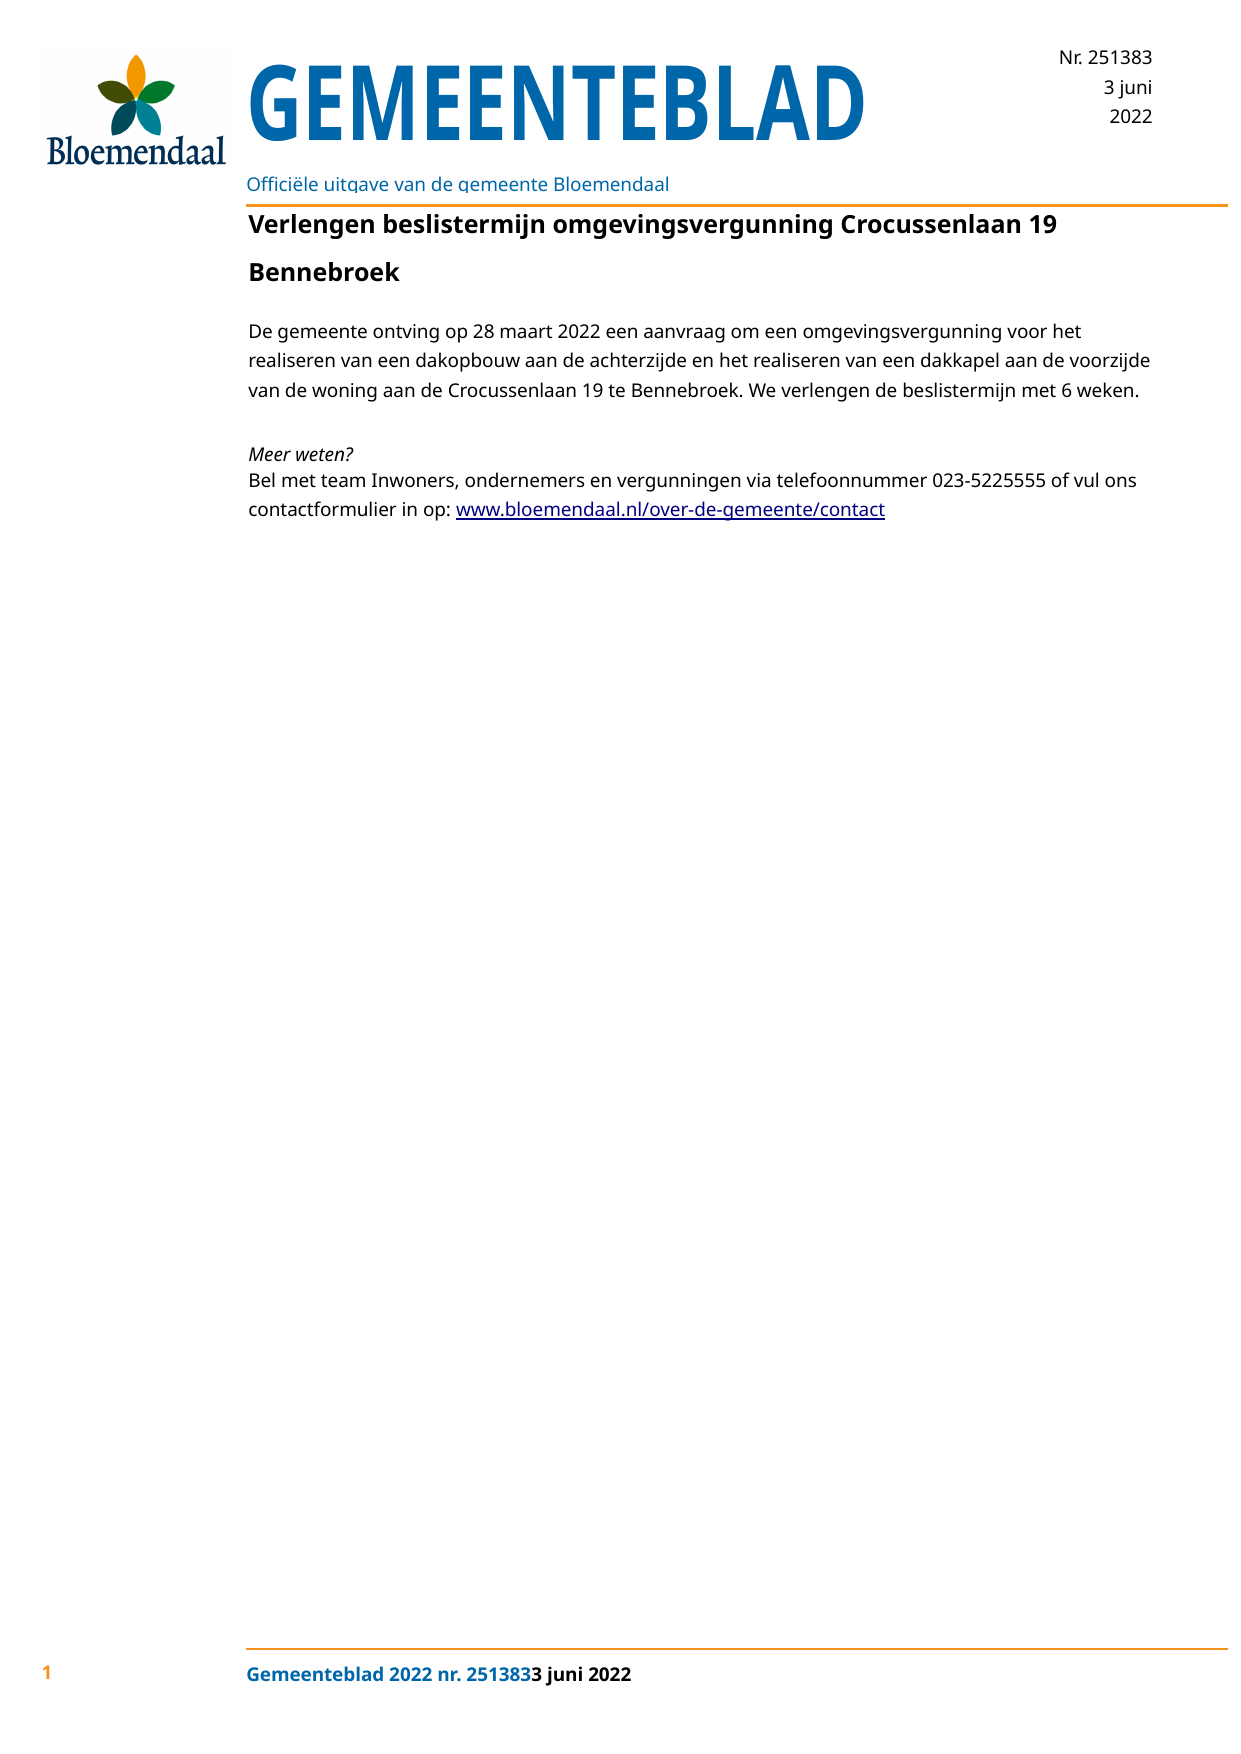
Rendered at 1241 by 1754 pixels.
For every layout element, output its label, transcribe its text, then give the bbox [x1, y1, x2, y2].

text Meer weten? [248, 441, 1152, 467]
text Bel met team Inwoners, ondernemers en vergunningen via telefoonnummer 023-5225555 of vul ons contactformulier in op: www.bloemendaal.nl/over-de-gemeente/contact [248, 467, 1152, 522]
text De gemeente ontving op 28 maart 2022 een aanvraag om een omgevingsvergunning voor het realiseren van een dakopbouw aan de achterzijde en het realiseren van een dakkapel aan de voorzijde van de woning aan de Crocussenlaan 19 te Bennebroek. We verlengen de beslistermijn met 6 weken. [248, 318, 1152, 403]
picture [41, 47, 231, 172]
text Verlengen beslistermijn omgevingsvergunning Crocussenlaan 19 Bennebroek [248, 207, 1152, 288]
